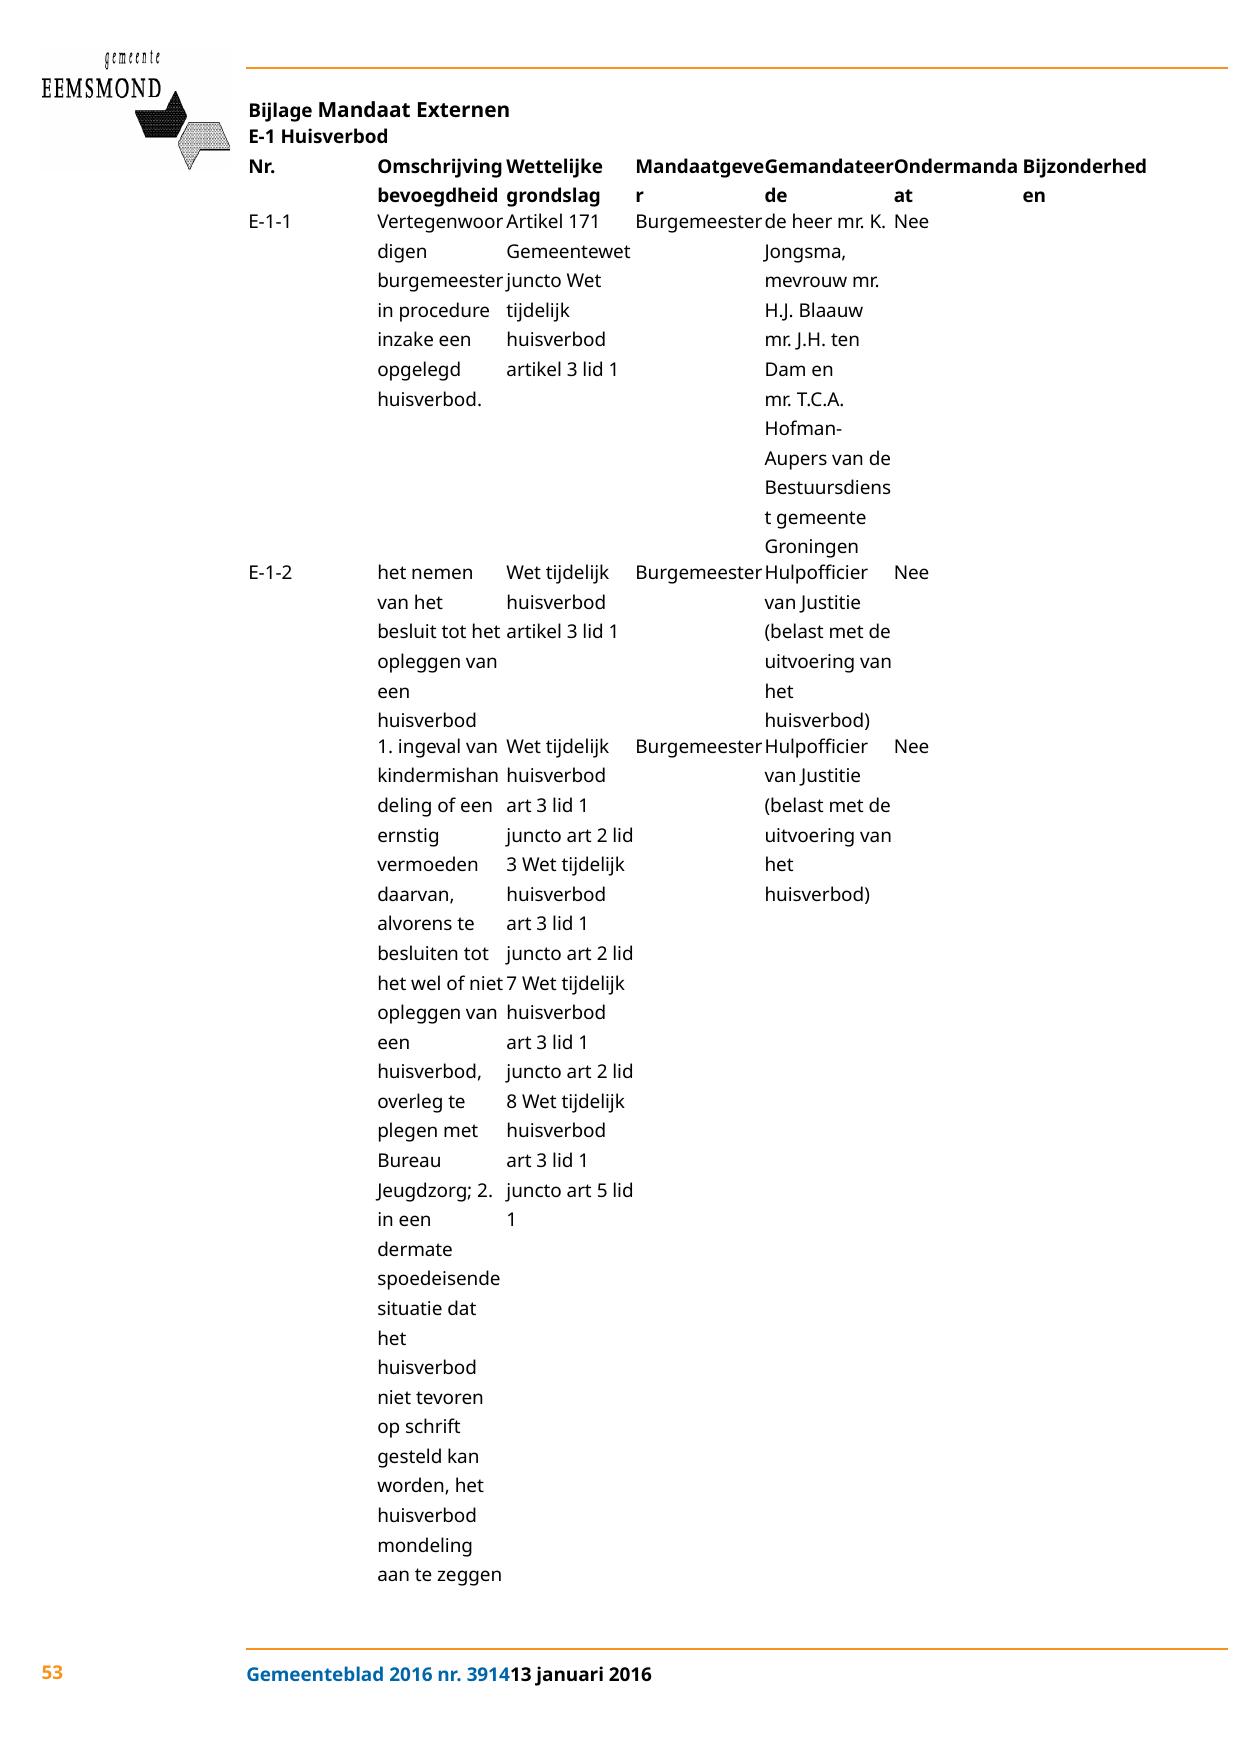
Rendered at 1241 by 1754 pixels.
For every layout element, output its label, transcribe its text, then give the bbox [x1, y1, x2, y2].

table_cell Wet tijdelijk huisverbod artikel 3 lid 1 [506, 560, 635, 733]
table_cell Nee [894, 208, 1022, 559]
table_header Mandaatgever [635, 153, 764, 208]
table_cell Burgemeester [635, 208, 764, 559]
table_cell [1023, 560, 1152, 733]
table_cell de heer mr. K. Jongsma, mevrouw mr. H.J. Blaauw mr. J.H. ten Dam en mr. T.C.A. Hofman-Aupers van de Bestuursdienst gemeente Groningen [764, 208, 893, 559]
picture [41, 47, 231, 172]
table_cell E-1-1 [248, 208, 377, 559]
table_cell [1023, 733, 1152, 1587]
table_cell Vertegenwoordigen burgemeester in procedure inzake een opgelegd huisverbod. [377, 208, 506, 559]
text Bijlage Mandaat Externen [248, 95, 1152, 123]
table_header Wettelijke grondslag [506, 153, 635, 208]
table_cell het nemen van het besluit tot het opleggen van een huisverbod [377, 560, 506, 733]
table_cell 1. ingeval van kindermishandeling of een ernstig vermoeden daarvan, alvorens te besluiten tot het wel of niet opleggen van een huisverbod, overleg te plegen met Bureau Jeugdzorg; 2. in een dermate spoedeisende situatie dat het huisverbod niet tevoren op schrift gesteld kan worden, het huisverbod mondeling aan te zeggen [377, 733, 506, 1587]
table_header Nr. [248, 153, 377, 208]
table_cell [1023, 208, 1152, 559]
table_header Bijzonderheden [1023, 153, 1152, 208]
table_cell Hulpofficier van Justitie (belast met de uitvoering van het huisverbod) [764, 560, 893, 733]
table_header Ondermandaat [894, 153, 1022, 208]
table_cell Nee [894, 560, 1022, 733]
table_cell Artikel 171 Gemeentewet juncto Wet tijdelijk huisverbod artikel 3 lid 1 [506, 208, 635, 559]
table_cell Wet tijdelijk huisverbod art 3 lid 1 juncto art 2 lid 3 Wet tijdelijk huisverbod art 3 lid 1 juncto art 2 lid 7 Wet tijdelijk huisverbod art 3 lid 1 juncto art 2 lid 8 Wet tijdelijk huisverbod art 3 lid 1 juncto art 5 lid 1 [506, 733, 635, 1587]
table_cell Hulpofficier van Justitie (belast met de uitvoering van het huisverbod) [764, 733, 893, 1587]
table_cell [248, 733, 377, 1587]
text E-1 Huisverbod [248, 123, 1152, 149]
table_cell E-1-2 [248, 560, 377, 733]
table_cell Burgemeester [635, 560, 764, 733]
table_cell Burgemeester [635, 733, 764, 1587]
table_cell Nee [894, 733, 1022, 1587]
table_header Omschrijving bevoegdheid [377, 153, 506, 208]
table_header Gemandateerde [764, 153, 893, 208]
